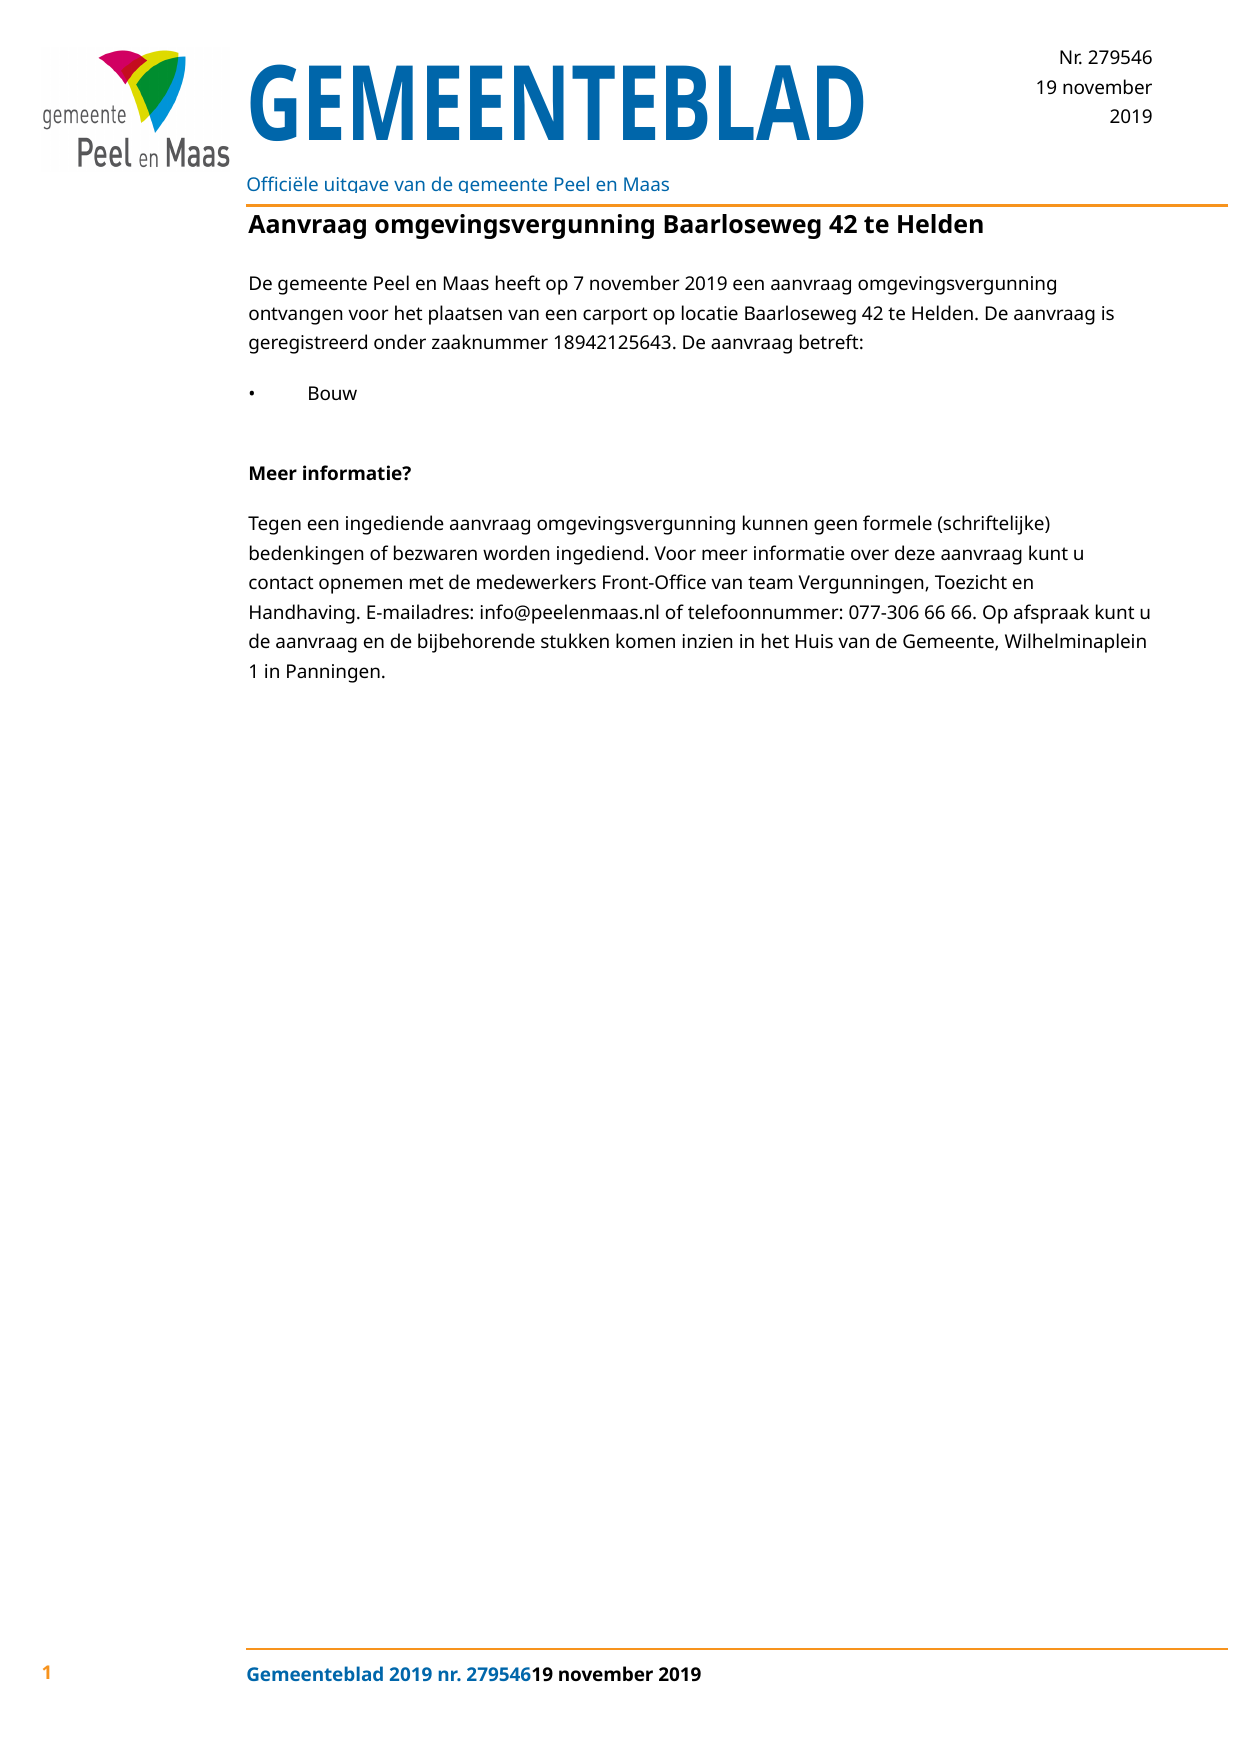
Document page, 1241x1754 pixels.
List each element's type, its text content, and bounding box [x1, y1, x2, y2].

text Tegen een ingediende aanvraag omgevingsvergunning kunnen geen formele (schriftelijke) bedenkingen of bezwaren worden ingediend. Voor meer informatie over deze aanvraag kunt u contact opnemen met de medewerkers Front-Office van team Vergunningen, Toezicht en Handhaving. E-mailadres: info@peelenmaas.nl of telefoonnummer: 077-306 66 66. Op afspraak kunt u de aanvraag en de bijbehorende stukken komen inzien in het Huis van de Gemeente, Wilhelminaplein 1 in Panningen. [248, 510, 1152, 684]
list Bouw [248, 380, 1152, 406]
text De gemeente Peel en Maas heeft op 7 november 2019 een aanvraag omgevingsvergunning ontvangen voor het plaatsen van een carport op locatie Baarloseweg 42 te Helden. De aanvraag is geregistreerd onder zaaknummer 18942125643. De aanvraag betreft: [248, 270, 1152, 355]
text Aanvraag omgevingsvergunning Baarloseweg 42 te Helden [248, 207, 1152, 241]
text Meer informatie? [248, 460, 1152, 486]
picture [41, 47, 231, 172]
